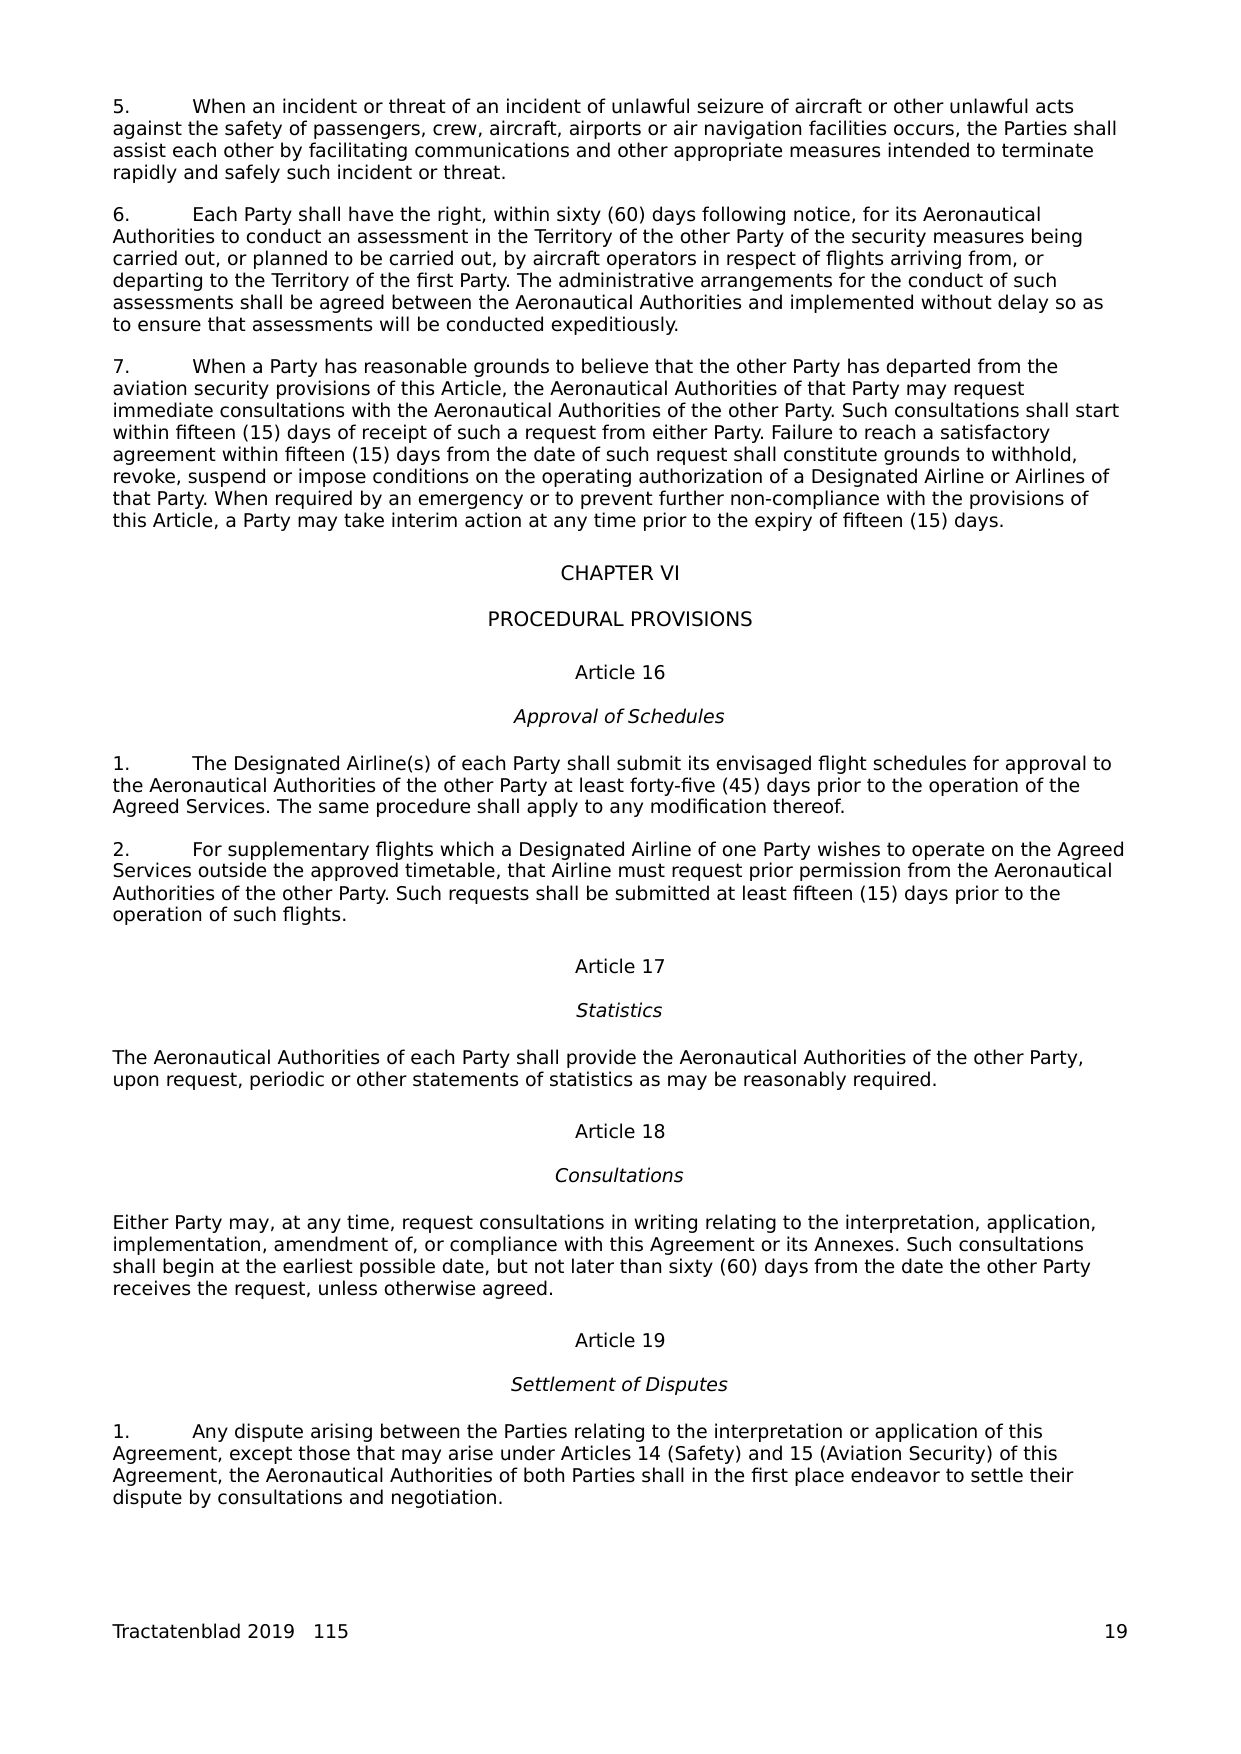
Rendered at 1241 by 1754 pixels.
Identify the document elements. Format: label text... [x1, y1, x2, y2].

subtitle Article 19 Settlement of Disputes [112, 1330, 1128, 1396]
text 7. When a Party has reasonable grounds to believe that the other Party has departed from the aviation security provisions of this Article, the Aeronautical Authorities of that Party may request immediate consultations with the Aeronautical Authorities of the other Party. Such consultations shall start within fifteen (15) days of receipt of such a request from either Party. Failure to reach a satisfactory agreement within fifteen (15) days from the date of such request shall constitute grounds to withhold, revoke, suspend or impose conditions on the operating authorization of a Designated Airline or Airlines of that Party. When required by an emergency or to prevent further non-compliance with the provisions of this Article, a Party may take interim action at any time prior to the expiry of fifteen (15) days. [112, 356, 1128, 532]
subtitle CHAPTER VI PROCEDURAL PROVISIONS [112, 562, 1128, 632]
text 2. For supplementary flights which a Designated Airline of one Party wishes to operate on the Agreed Services outside the approved timetable, that Airline must request prior permission from the Aeronautical Authorities of the other Party. Such requests shall be submitted at least fifteen (15) days prior to the operation of such flights. [112, 838, 1128, 926]
subtitle Article 17 Statistics [112, 956, 1128, 1022]
text 6. Each Party shall have the right, within sixty (60) days following notice, for its Aeronautical Authorities to conduct an assessment in the Territory of the other Party of the security measures being carried out, or planned to be carried out, by aircraft operators in respect of flights arriving from, or departing to the Territory of the first Party. The administrative arrangements for the conduct of such assessments shall be agreed between the Aeronautical Authorities and implemented without delay so as to ensure that assessments will be conducted expeditiously. [112, 204, 1128, 336]
text Either Party may, at any time, request consultations in writing relating to the interpretation, application, implementation, amendment of, or compliance with this Agreement or its Annexes. Such consultations shall begin at the earliest possible date, but not later than sixty (60) days from the date the other Party receives the request, unless otherwise agreed. [112, 1212, 1128, 1300]
text 1. The Designated Airline(s) of each Party shall submit its envisaged flight schedules for approval to the Aeronautical Authorities of the other Party at least forty-five (45) days prior to the operation of the Agreed Services. The same procedure shall apply to any modification thereof. [112, 752, 1128, 818]
text 1. Any dispute arising between the Parties relating to the interpretation or application of this Agreement, except those that may arise under Articles 14 (Safety) and 15 (Aviation Security) of this Agreement, the Aeronautical Authorities of both Parties shall in the first place endeavor to settle their dispute by consultations and negotiation. [112, 1421, 1128, 1509]
text 5. When an incident or threat of an incident of unlawful seizure of aircraft or other unlawful acts against the safety of passengers, crew, aircraft, airports or air navigation facilities occurs, the Parties shall assist each other by facilitating communications and other appropriate measures intended to terminate rapidly and safely such incident or threat. [112, 96, 1128, 184]
subtitle Article 18 Consultations [112, 1121, 1128, 1187]
subtitle Article 16 Approval of Schedules [112, 662, 1128, 727]
text The Aeronautical Authorities of each Party shall provide the Aeronautical Authorities of the other Party, upon request, periodic or other statements of statistics as may be reasonably required. [112, 1047, 1128, 1091]
